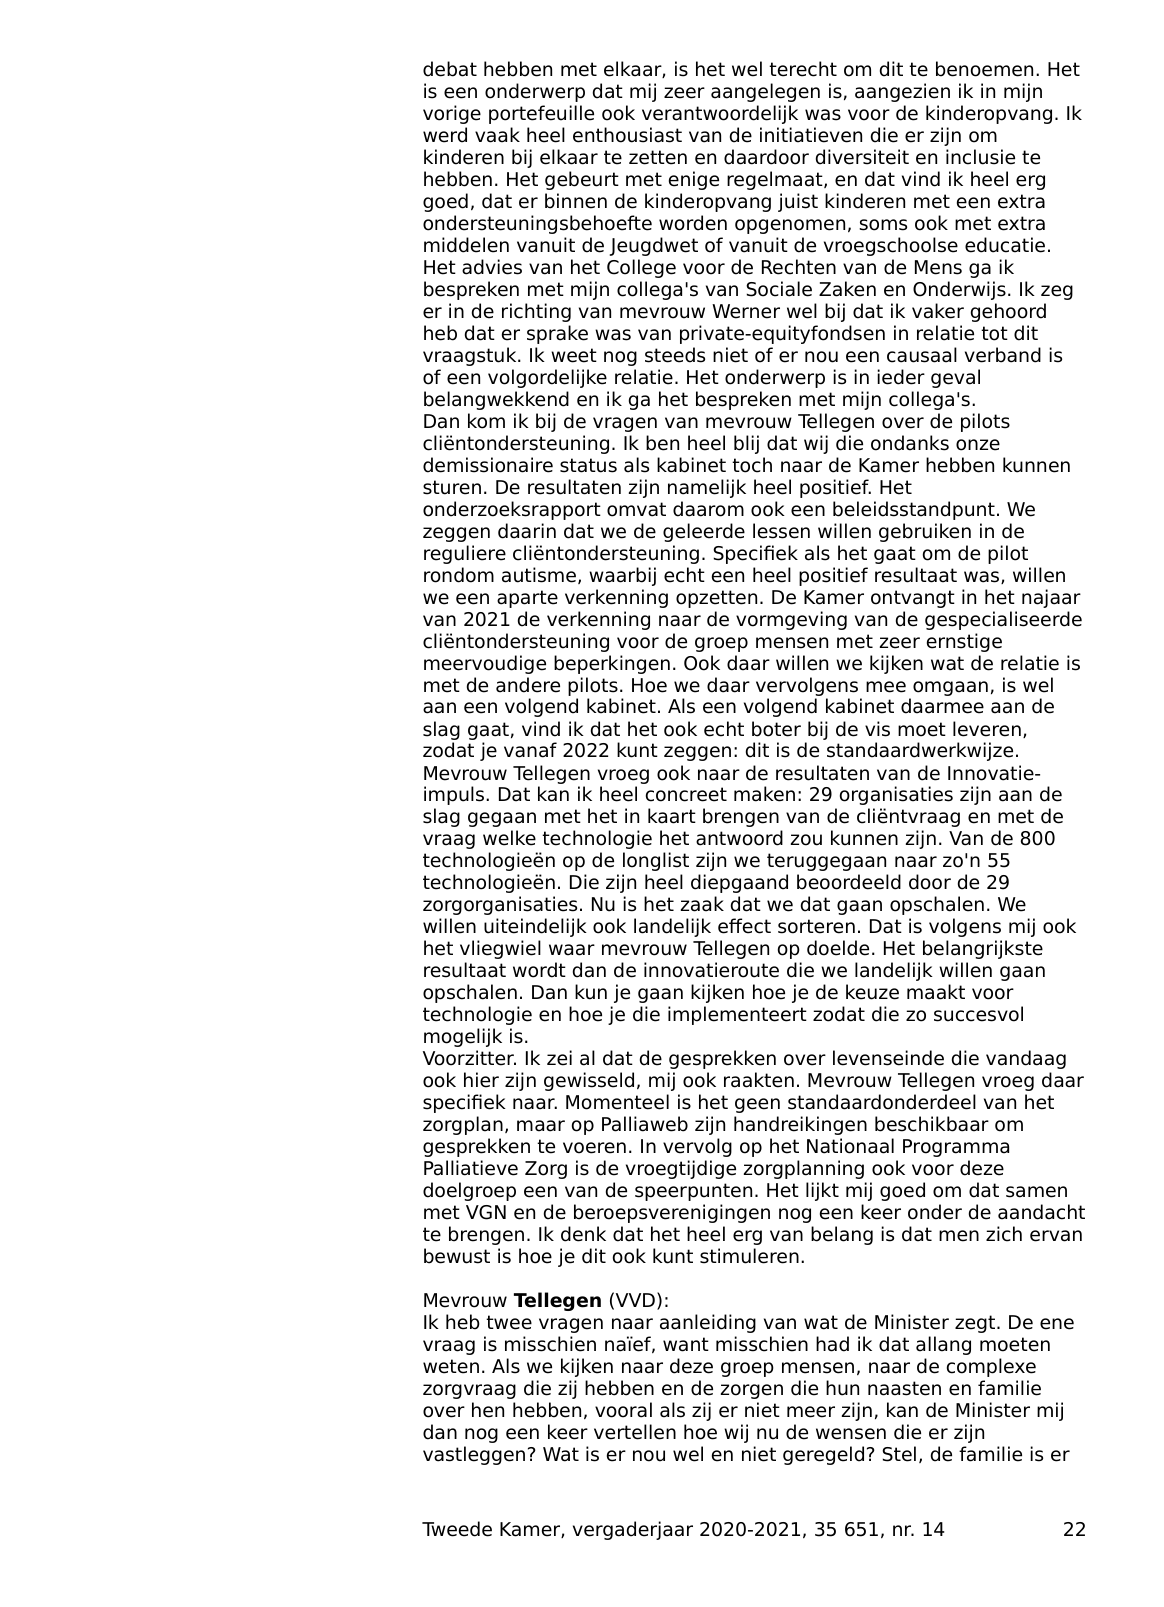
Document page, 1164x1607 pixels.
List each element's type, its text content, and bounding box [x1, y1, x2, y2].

text debat hebben met elkaar, is het wel terecht om dit te benoemen. Het is een onderwerp dat mij zeer aangelegen is, aangezien ik in mijn vorige portefeuille ook verantwoordelijk was voor de kinderopvang. Ik werd vaak heel enthousiast van de initiatieven die er zijn om kinderen bij elkaar te zetten en daardoor diversiteit en inclusie te hebben. Het gebeurt met enige regelmaat, en dat vind ik heel erg goed, dat er binnen de kinderopvang juist kinderen met een extra ondersteuningsbehoefte worden opgenomen, soms ook met extra middelen vanuit de Jeugdwet of vanuit de vroegschoolse educatie. Het advies van het College voor de Rechten van de Mens ga ik bespreken met mijn collega's van Sociale Zaken en Onderwijs. Ik zeg er in de richting van mevrouw Werner wel bij dat ik vaker gehoord heb dat er sprake was van private-equityfondsen in relatie tot dit vraagstuk. Ik weet nog steeds niet of er nou een causaal verband is of een volgordelijke relatie. Het onderwerp is in ieder geval belangwekkend en ik ga het bespreken met mijn collega's. [422, 59, 1087, 411]
text Dan kom ik bij de vragen van mevrouw Tellegen over de pilots cliëntondersteuning. Ik ben heel blij dat wij die ondanks onze demissionaire status als kabinet toch naar de Kamer hebben kunnen sturen. De resultaten zijn namelijk heel positief. Het onderzoeksrapport omvat daarom ook een beleidsstandpunt. We zeggen daarin dat we de geleerde lessen willen gebruiken in de reguliere cliëntondersteuning. Specifiek als het gaat om de pilot rondom autisme, waarbij echt een heel positief resultaat was, willen we een aparte verkenning opzetten. De Kamer ontvangt in het najaar van 2021 de verkenning naar de vormgeving van de gespecialiseerde cliëntondersteuning voor de groep mensen met zeer ernstige meervoudige beperkingen. Ook daar willen we kijken wat de relatie is met de andere pilots. Hoe we daar vervolgens mee omgaan, is wel aan een volgend kabinet. Als een volgend kabinet daarmee aan de slag gaat, vind ik dat het ook echt boter bij de vis moet leveren, zodat je vanaf 2022 kunt zeggen: dit is de standaardwerkwijze. [422, 411, 1087, 762]
text Voorzitter. Ik zei al dat de gesprekken over levenseinde die vandaag ook hier zijn gewisseld, mij ook raakten. Mevrouw Tellegen vroeg daar specifiek naar. Momenteel is het geen standaardonderdeel van het zorgplan, maar op Palliaweb zijn handreikingen beschikbaar om gesprekken te voeren. In vervolg op het Nationaal Programma Palliatieve Zorg is de vroegtijdige zorgplanning ook voor deze doelgroep een van de speerpunten. Het lijkt mij goed om dat samen met VGN en de beroepsverenigingen nog een keer onder de aandacht te brengen. Ik denk dat het heel erg van belang is dat men zich ervan bewust is hoe je dit ook kunt stimuleren. [422, 1048, 1087, 1268]
text Mevrouw Tellegen vroeg ook naar de resultaten van de Innovatie-impuls. Dat kan ik heel concreet maken: 29 organisaties zijn aan de slag gegaan met het in kaart brengen van de cliëntvraag en met de vraag welke technologie het antwoord zou kunnen zijn. Van de 800 technologieën op de longlist zijn we teruggegaan naar zo'n 55 technologieën. Die zijn heel diepgaand beoordeeld door de 29 zorgorganisaties. Nu is het zaak dat we dat gaan opschalen. We willen uiteindelijk ook landelijk effect sorteren. Dat is volgens mij ook het vliegwiel waar mevrouw Tellegen op doelde. Het belangrijkste resultaat wordt dan de innovatieroute die we landelijk willen gaan opschalen. Dan kun je gaan kijken hoe je de keuze maakt voor technologie en hoe je die implementeert zodat die zo succesvol mogelijk is. [422, 762, 1087, 1048]
text Ik heb twee vragen naar aanleiding van wat de Minister zegt. De ene vraag is misschien naïef, want misschien had ik dat allang moeten weten. Als we kijken naar deze groep mensen, naar de complexe zorgvraag die zij hebben en de zorgen die hun naasten en familie over hen hebben, vooral als zij er niet meer zijn, kan de Minister mij dan nog een keer vertellen hoe wij nu de wensen die er zijn vastleggen? Wat is er nou wel en niet geregeld? Stel, de familie is er [422, 1312, 1087, 1466]
text Mevrouw Tellegen (VVD): [422, 1290, 1087, 1312]
